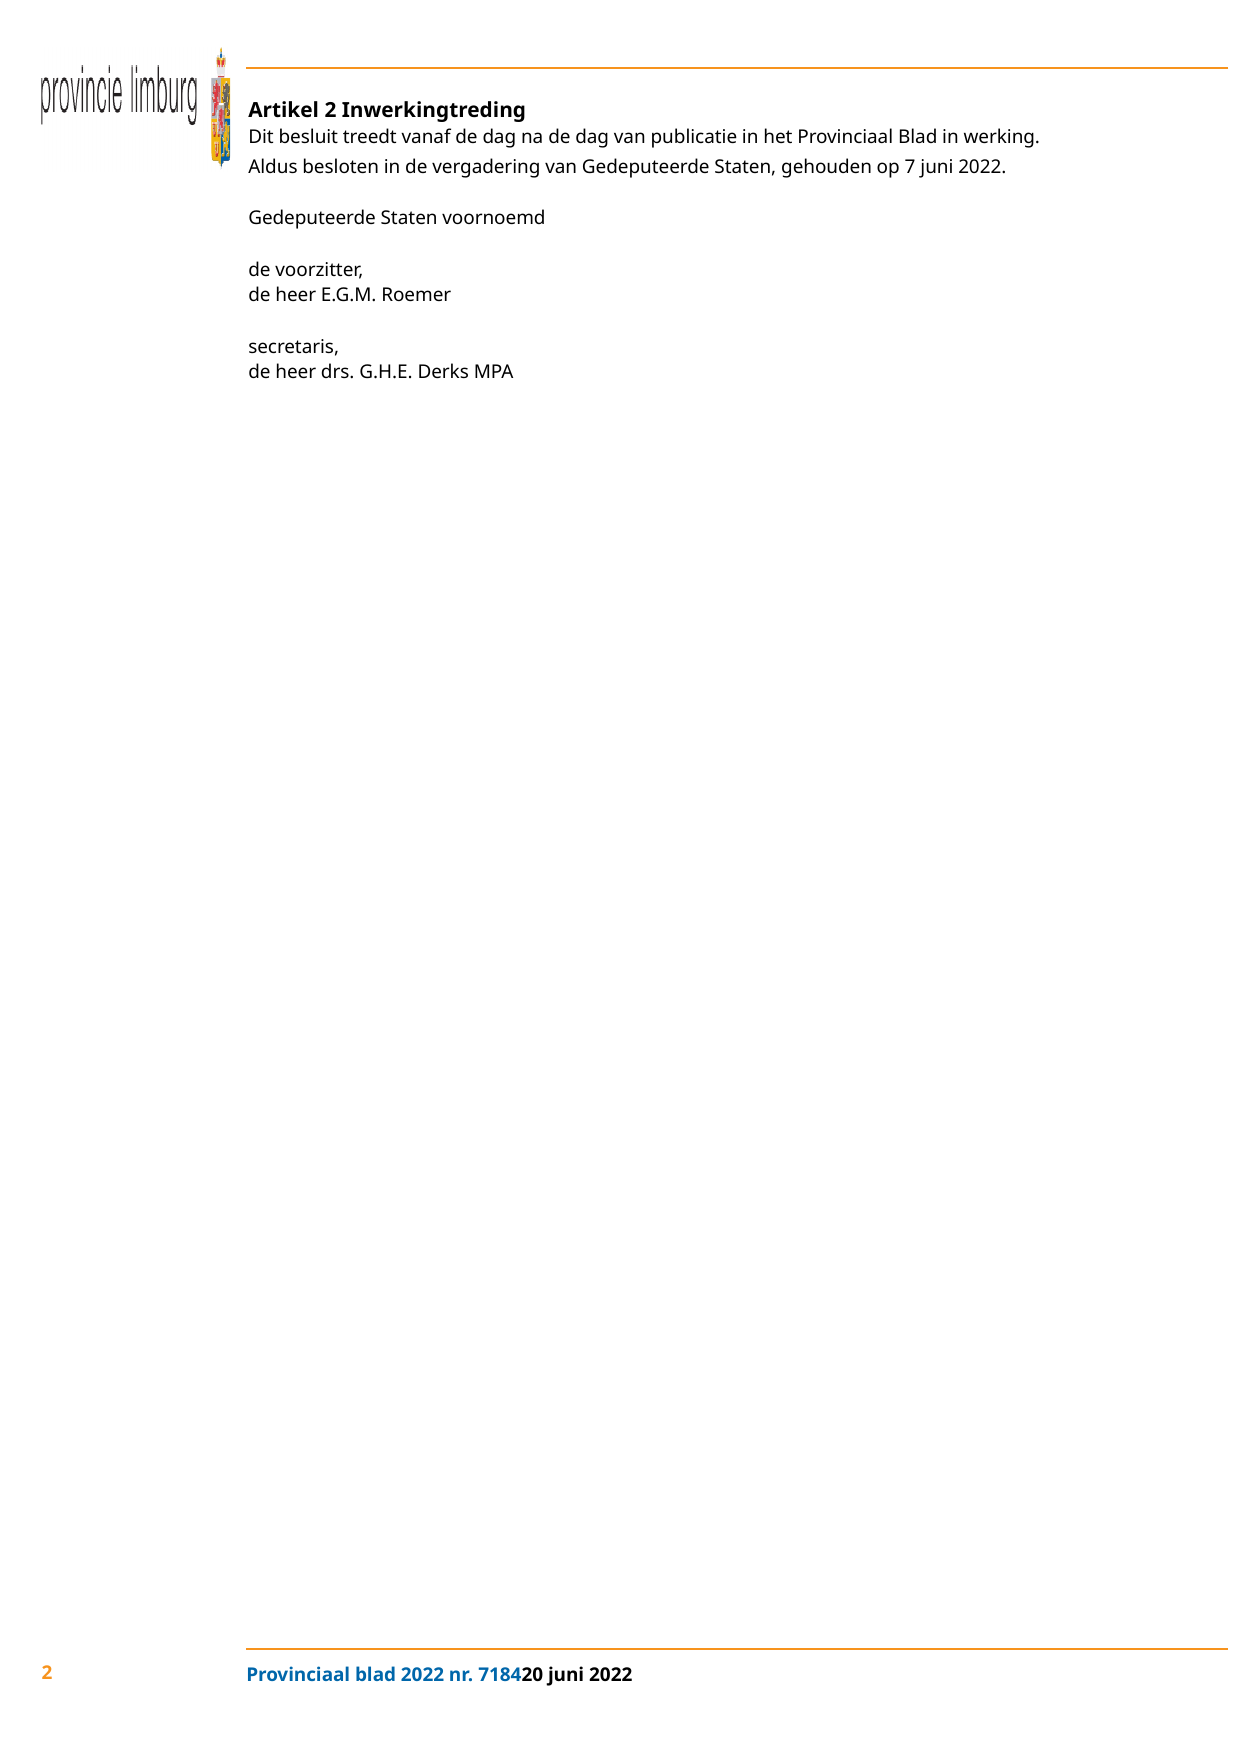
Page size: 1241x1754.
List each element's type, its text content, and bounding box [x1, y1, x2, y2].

text Artikel 2 Inwerkingtreding [248, 95, 1152, 123]
text de heer drs. G.H.E. Derks MPA [248, 359, 1152, 384]
text de heer E.G.M. Roemer [248, 281, 1152, 307]
picture [41, 47, 231, 172]
text Aldus besloten in de vergadering van Gedeputeerde Staten, gehouden op 7 juni 2022. [248, 153, 1152, 178]
text de voorzitter, [248, 256, 1152, 281]
text Dit besluit treedt vanaf de dag na de dag van publicatie in het Provinciaal Blad in werking. [248, 123, 1152, 149]
text secretaris, [248, 333, 1152, 359]
text Gedeputeerde Staten voornoemd [248, 204, 1152, 230]
